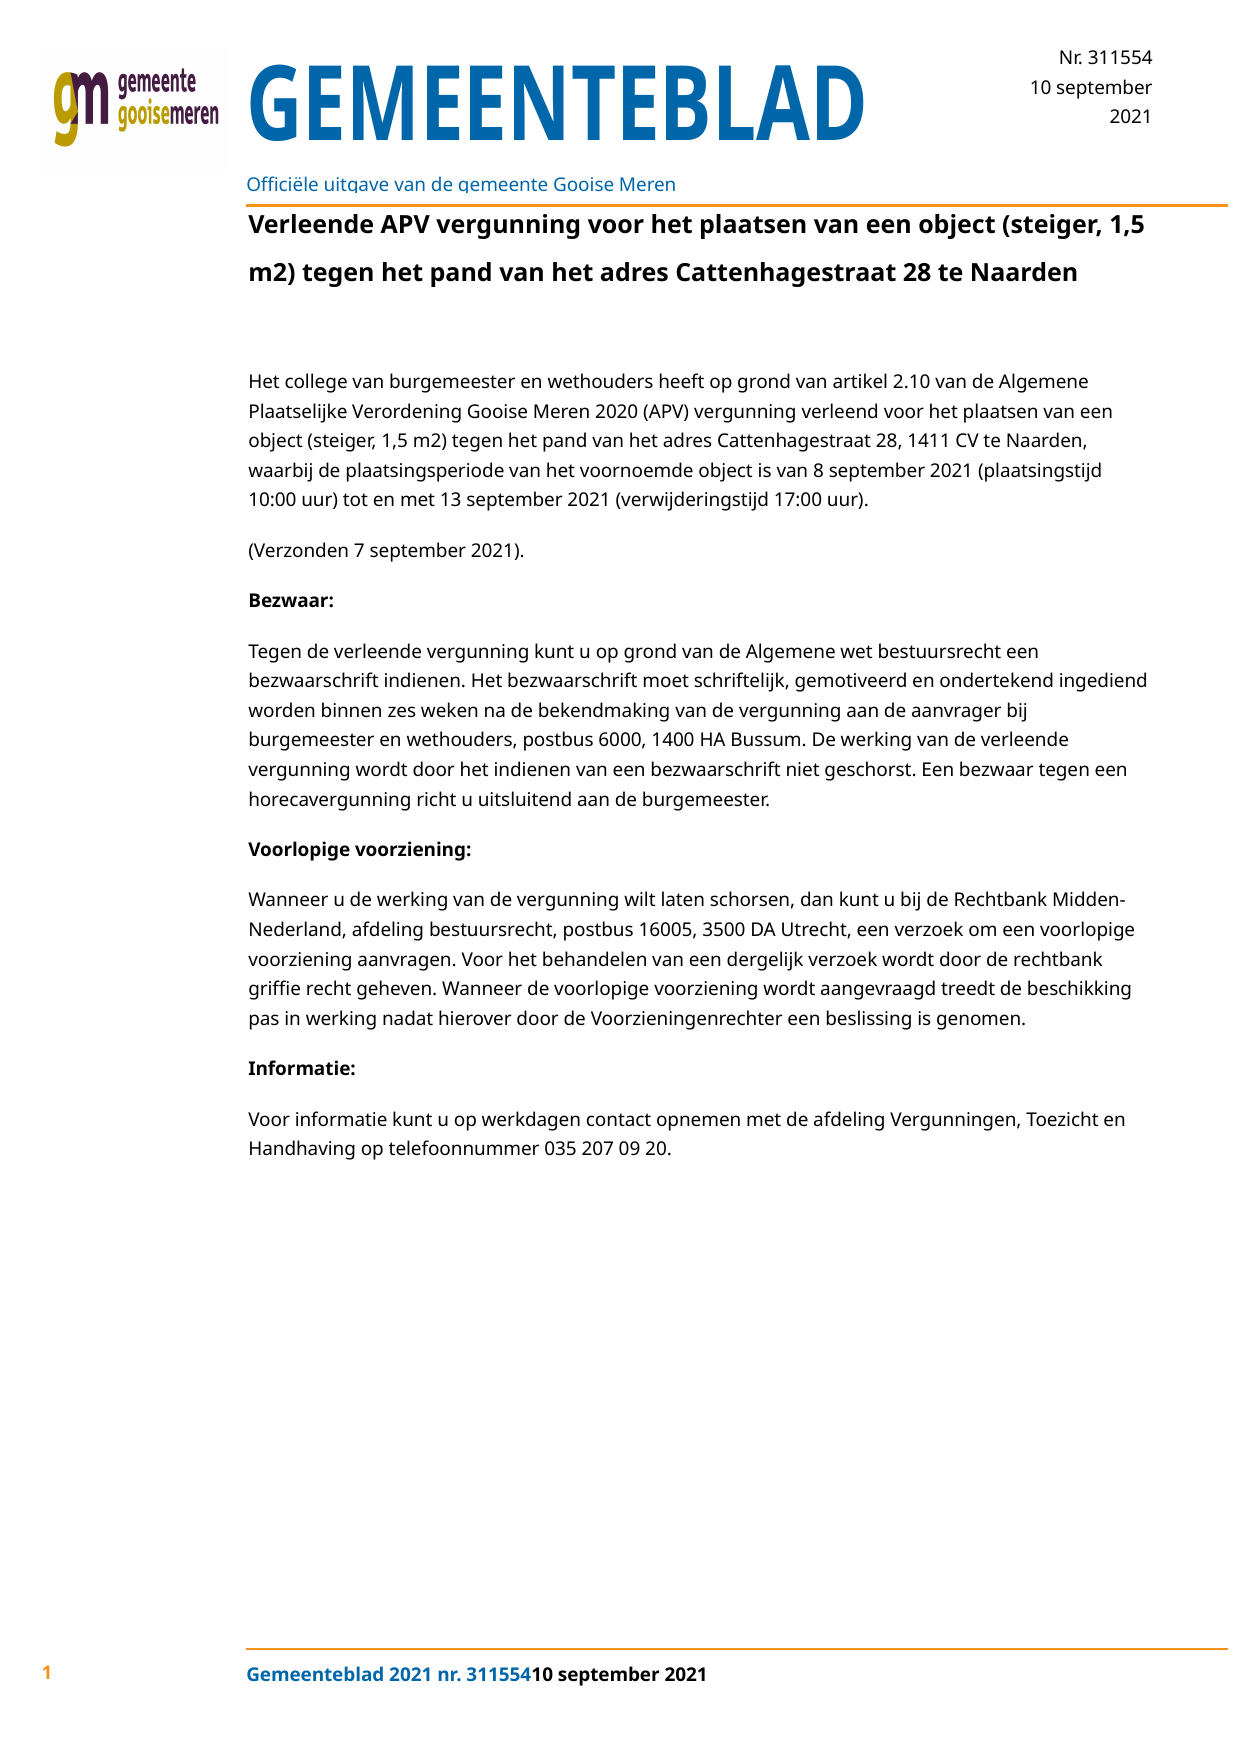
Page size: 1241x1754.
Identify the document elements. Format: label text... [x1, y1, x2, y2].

text Verleende APV vergunning voor het plaatsen van een object (steiger, 1,5 m2) tegen het pand van het adres Cattenhagestraat 28 te Naarden [248, 207, 1152, 288]
text Bezwaar: [248, 587, 1152, 613]
text (Verzonden 7 september 2021). [248, 537, 1152, 563]
text Wanneer u de werking van de vergunning wilt laten schorsen, dan kunt u bij de Rechtbank Midden-Nederland, afdeling bestuursrecht, postbus 16005, 3500 DA Utrecht, een verzoek om een voorlopige voorziening aanvragen. Voor het behandelen van een dergelijk verzoek wordt door de rechtbank griffie recht geheven. Wanneer de voorlopige voorziening wordt aangevraagd treedt de beschikking pas in werking nadat hierover door de Voorzieningenrechter een beslissing is genomen. [248, 887, 1152, 1031]
text Tegen de verleende vergunning kunt u op grond van de Algemene wet bestuursrecht een bezwaarschrift indienen. Het bezwaarschrift moet schriftelijk, gemotiveerd en ondertekend ingediend worden binnen zes weken na de bekendmaking van de vergunning aan de aanvrager bij burgemeester en wethouders, postbus 6000, 1400 HA Bussum. De werking van de verleende vergunning wordt door het indienen van een bezwaarschrift niet geschorst. Een bezwaar tegen een horecavergunning richt u uitsluitend aan de burgemeester. [248, 638, 1152, 812]
picture [41, 47, 231, 172]
text Voorlopige voorziening: [248, 836, 1152, 862]
text Informatie: [248, 1055, 1152, 1081]
text Voor informatie kunt u op werkdagen contact opnemen met de afdeling Vergunningen, Toezicht en Handhaving op telefoonnummer 035 207 09 20. [248, 1106, 1152, 1161]
text Het college van burgemeester en wethouders heeft op grond van artikel 2.10 van de Algemene Plaatselijke Verordening Gooise Meren 2020 (APV) vergunning verleend voor het plaatsen van een object (steiger, 1,5 m2) tegen het pand van het adres Cattenhagestraat 28, 1411 CV te Naarden, waarbij de plaatsingsperiode van het voornoemde object is van 8 september 2021 (plaatsingstijd 10:00 uur) tot en met 13 september 2021 (verwijderingstijd 17:00 uur). [248, 368, 1152, 512]
